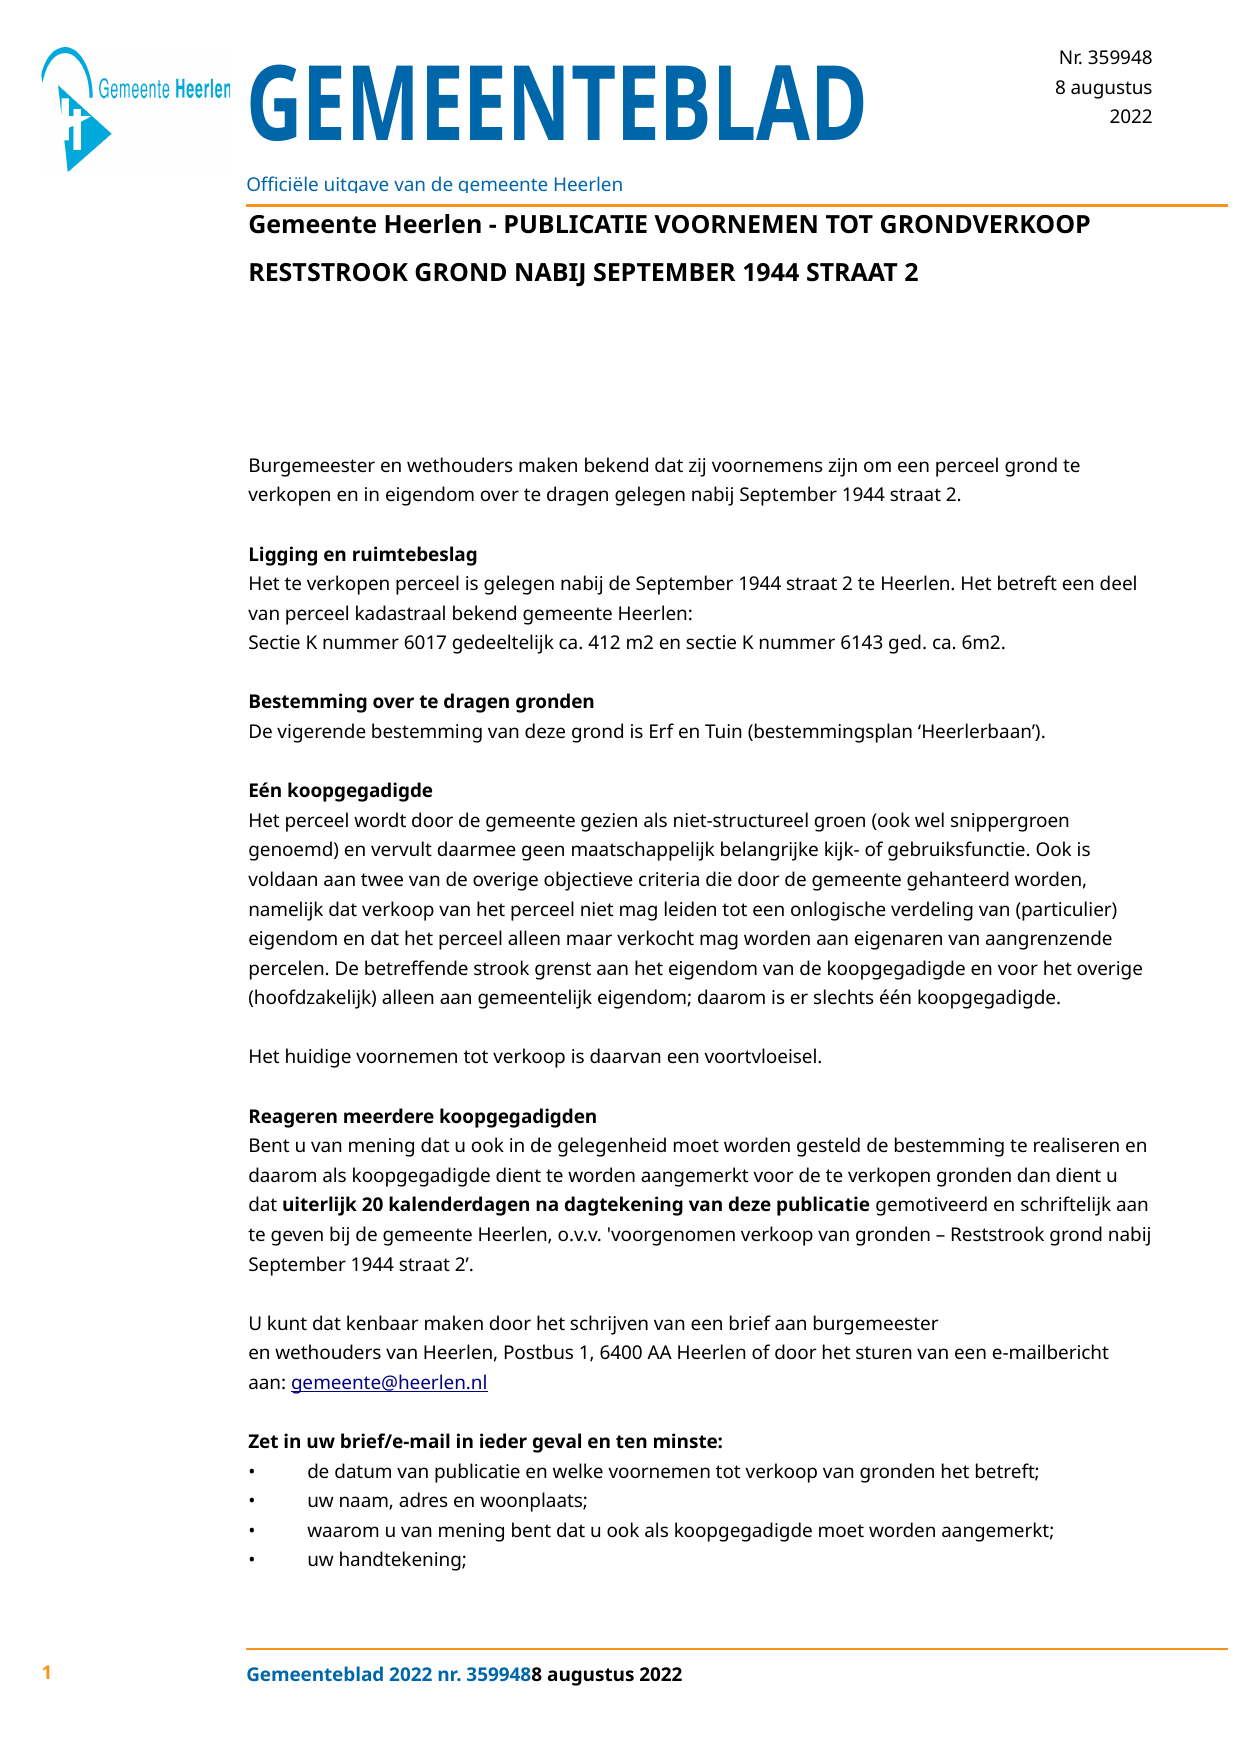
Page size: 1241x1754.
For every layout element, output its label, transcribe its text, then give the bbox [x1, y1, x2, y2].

text Burgemeester en wethouders maken bekend dat zij voornemens zijn om een perceel grond te verkopen en in eigendom over te dragen gelegen nabij September 1944 straat 2. [248, 452, 1152, 507]
text Reageren meerdere koopgegadigden [248, 1103, 1152, 1129]
text Gemeente Heerlen - PUBLICATIE VOORNEMEN TOT GRONDVERKOOP RESTSTROOK GROND NABIJ SEPTEMBER 1944 STRAAT 2 [248, 207, 1152, 288]
text U kunt dat kenbaar maken door het schrijven van een brief aan burgemeester [248, 1310, 1152, 1336]
picture [41, 47, 59, 70]
text De vigerende bestemming van deze grond is Erf en Tuin (bestemmingsplan ‘Heerlerbaan’). [248, 718, 1152, 744]
text Het huidige voornemen tot verkoop is daarvan een voortvloeisel. [248, 1044, 1152, 1069]
list waarom u van mening bent dat u ook als koopgegadigde moet worden aangemerkt; [248, 1517, 1152, 1543]
text Ligging en ruimtebeslag [248, 541, 1152, 567]
text Eén koopgegadigde [248, 777, 1152, 803]
text Sectie K nummer 6017 gedeeltelijk ca. 412 m2 en sectie K nummer 6143 ged. ca. 6m2. [248, 629, 1152, 655]
text Bent u van mening dat u ook in de gelegenheid moet worden gesteld de bestemming te realiseren en daarom als koopgegadigde dient te worden aangemerkt voor de te verkopen gronden dan dient u dat uiterlijk 20 kalenderdagen na dagtekening van deze publicatie gemotiveerd en schriftelijk aan te geven bij de gemeente Heerlen, o.v.v. 'voorgenomen verkoop van gronden – Reststrook grond nabij September 1944 straat 2’. [248, 1132, 1152, 1277]
text Het te verkopen perceel is gelegen nabij de September 1944 straat 2 te Heerlen. Het betreft een deel van perceel kadastraal bekend gemeente Heerlen: [248, 570, 1152, 626]
text Het perceel wordt door de gemeente gezien als niet-structureel groen (ook wel snippergroen genoemd) en vervult daarmee geen maatschappelijk belangrijke kijk- of gebruiksfunctie. Ook is voldaan aan twee van de overige objectieve criteria die door de gemeente gehanteerd worden, namelijk dat verkoop van het perceel niet mag leiden tot een onlogische verdeling van (particulier) eigendom en dat het perceel alleen maar verkocht mag worden aan eigenaren van aangrenzende percelen. De betreffende strook grenst aan het eigendom van de koopgegadigde en voor het overige (hoofdzakelijk) alleen aan gemeentelijk eigendom; daarom is er slechts één koopgegadigde. [248, 807, 1152, 1010]
list uw handtekening; [248, 1547, 1152, 1572]
list uw naam, adres en woonplaats; [248, 1487, 1152, 1513]
picture [41, 47, 231, 172]
text en wethouders van Heerlen, Postbus 1, 6400 AA Heerlen of door het sturen van een e-mailbericht aan: gemeente@heerlen.nl [248, 1339, 1152, 1395]
list de datum van publicatie en welke voornemen tot verkoop van gronden het betreft; [248, 1458, 1152, 1484]
text Zet in uw brief/e-mail in ieder geval en ten minste: [248, 1428, 1152, 1454]
text Bestemming over te dragen gronden [248, 689, 1152, 714]
